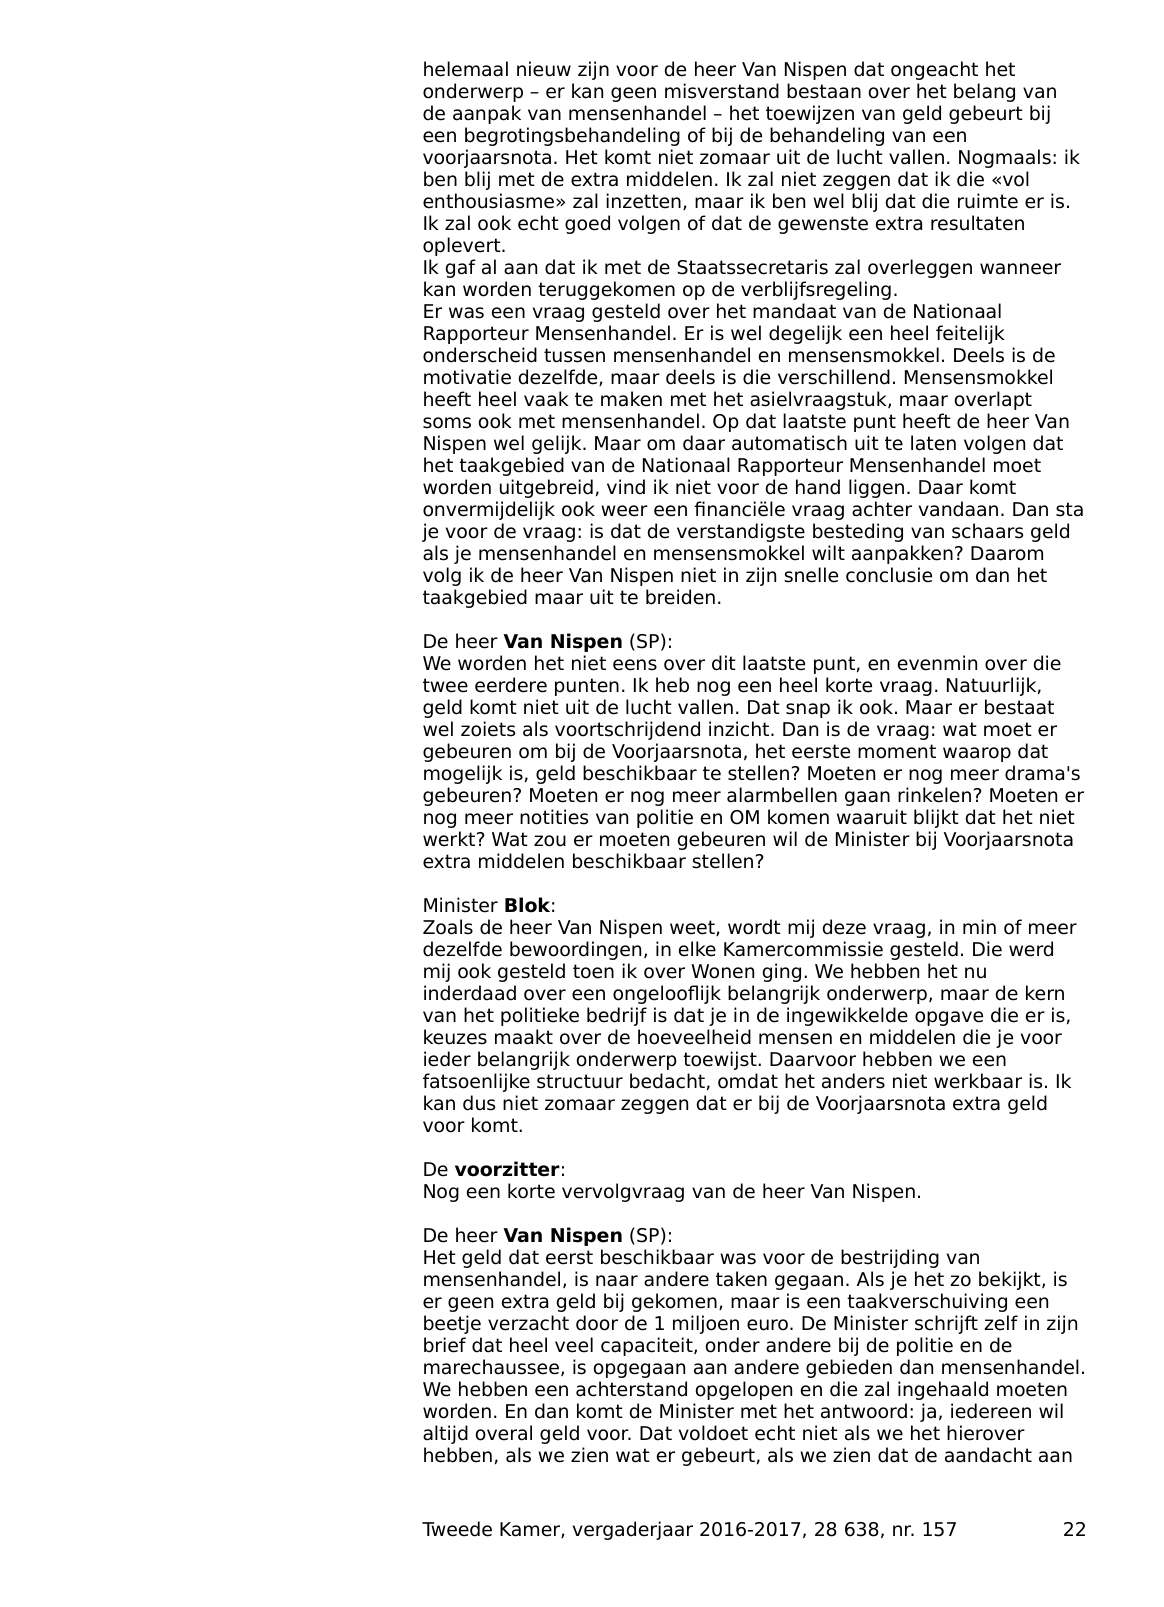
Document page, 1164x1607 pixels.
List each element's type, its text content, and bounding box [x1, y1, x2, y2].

text De voorzitter: [422, 1159, 1087, 1181]
text Ik gaf al aan dat ik met de Staatssecretaris zal overleggen wanneer kan worden teruggekomen op de verblijfsregeling. [422, 257, 1087, 301]
text helemaal nieuw zijn voor de heer Van Nispen dat ongeacht het onderwerp – er kan geen misverstand bestaan over het belang van de aanpak van mensenhandel – het toewijzen van geld gebeurt bij een begrotingsbehandeling of bij de behandeling van een voorjaarsnota. Het komt niet zomaar uit de lucht vallen. Nogmaals: ik ben blij met de extra middelen. Ik zal niet zeggen dat ik die «vol enthousiasme» zal inzetten, maar ik ben wel blij dat die ruimte er is. Ik zal ook echt goed volgen of dat de gewenste extra resultaten oplevert. [422, 59, 1087, 257]
text Minister Blok: [422, 895, 1087, 917]
text Zoals de heer Van Nispen weet, wordt mij deze vraag, in min of meer dezelfde bewoordingen, in elke Kamercommissie gesteld. Die werd mij ook gesteld toen ik over Wonen ging. We hebben het nu inderdaad over een ongelooflijk belangrijk onderwerp, maar de kern van het politieke bedrijf is dat je in de ingewikkelde opgave die er is, keuzes maakt over de hoeveelheid mensen en middelen die je voor ieder belangrijk onderwerp toewijst. Daarvoor hebben we een fatsoenlijke structuur bedacht, omdat het anders niet werkbaar is. Ik kan dus niet zomaar zeggen dat er bij de Voorjaarsnota extra geld voor komt. [422, 917, 1087, 1136]
text Het geld dat eerst beschikbaar was voor de bestrijding van mensenhandel, is naar andere taken gegaan. Als je het zo bekijkt, is er geen extra geld bij gekomen, maar is een taakverschuiving een beetje verzacht door de 1 miljoen euro. De Minister schrijft zelf in zijn brief dat heel veel capaciteit, onder andere bij de politie en de marechaussee, is opgegaan aan andere gebieden dan mensenhandel. We hebben een achterstand opgelopen en die zal ingehaald moeten worden. En dan komt de Minister met het antwoord: ja, iedereen wil altijd overal geld voor. Dat voldoet echt niet als we het hierover hebben, als we zien wat er gebeurt, als we zien dat de aandacht aan [422, 1247, 1087, 1467]
text De heer Van Nispen (SP): [422, 631, 1087, 653]
text We worden het niet eens over dit laatste punt, en evenmin over die twee eerdere punten. Ik heb nog een heel korte vraag. Natuurlijk, geld komt niet uit de lucht vallen. Dat snap ik ook. Maar er bestaat wel zoiets als voortschrijdend inzicht. Dan is de vraag: wat moet er gebeuren om bij de Voorjaarsnota, het eerste moment waarop dat mogelijk is, geld beschikbaar te stellen? Moeten er nog meer drama's gebeuren? Moeten er nog meer alarmbellen gaan rinkelen? Moeten er nog meer notities van politie en OM komen waaruit blijkt dat het niet werkt? Wat zou er moeten gebeuren wil de Minister bij Voorjaarsnota extra middelen beschikbaar stellen? [422, 653, 1087, 872]
text Nog een korte vervolgvraag van de heer Van Nispen. [422, 1181, 1087, 1203]
text De heer Van Nispen (SP): [422, 1225, 1087, 1247]
text Er was een vraag gesteld over het mandaat van de Nationaal Rapporteur Mensenhandel. Er is wel degelijk een heel feitelijk onderscheid tussen mensenhandel en mensensmokkel. Deels is de motivatie dezelfde, maar deels is die verschillend. Mensensmokkel heeft heel vaak te maken met het asielvraagstuk, maar overlapt soms ook met mensenhandel. Op dat laatste punt heeft de heer Van Nispen wel gelijk. Maar om daar automatisch uit te laten volgen dat het taakgebied van de Nationaal Rapporteur Mensenhandel moet worden uitgebreid, vind ik niet voor de hand liggen. Daar komt onvermijdelijk ook weer een financiële vraag achter vandaan. Dan sta je voor de vraag: is dat de verstandigste besteding van schaars geld als je mensenhandel en mensensmokkel wilt aanpakken? Daarom volg ik de heer Van Nispen niet in zijn snelle conclusie om dan het taakgebied maar uit te breiden. [422, 301, 1087, 608]
